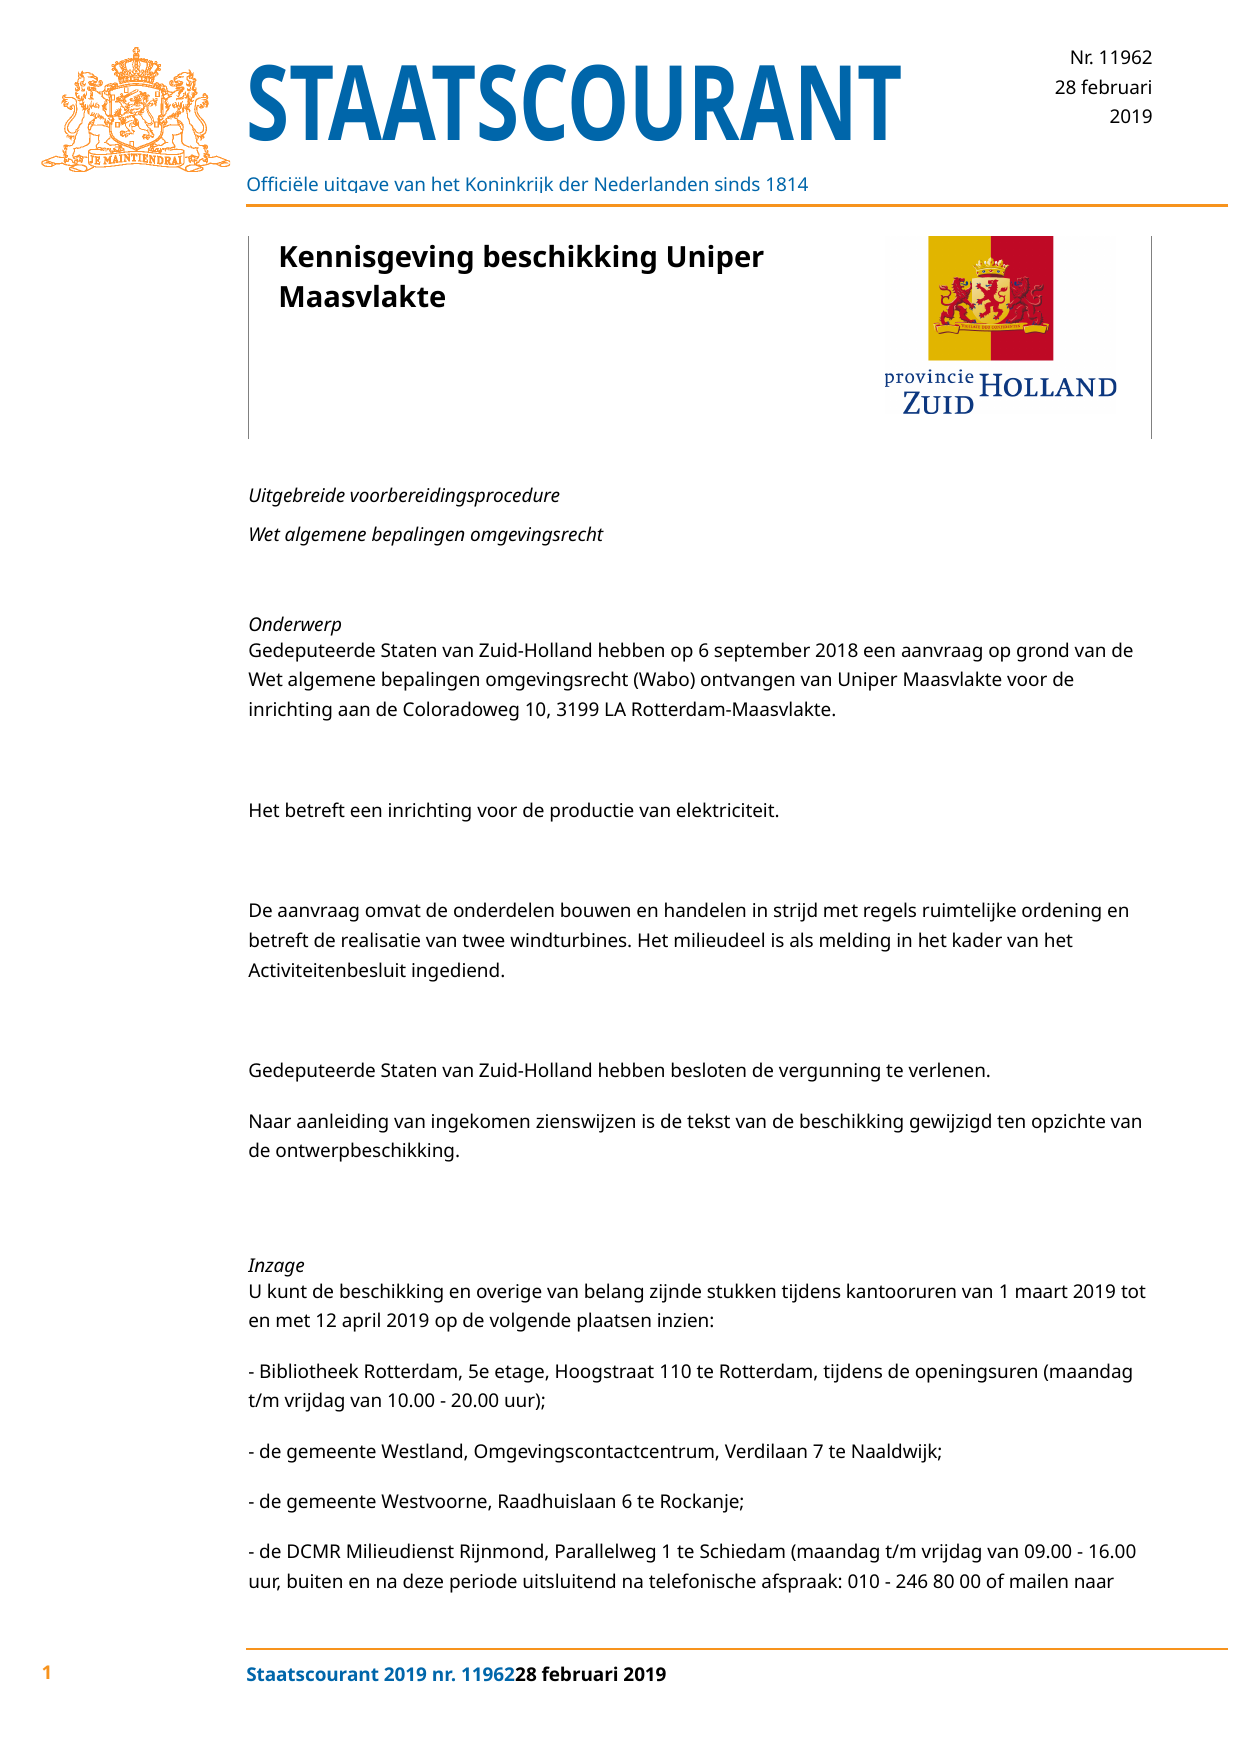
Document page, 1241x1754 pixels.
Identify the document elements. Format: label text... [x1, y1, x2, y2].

text Het betreft een inrichting voor de productie van elektriciteit. [248, 797, 1152, 823]
text - de DCMR Milieudienst Rijnmond, Parallelweg 1 te Schiedam (maandag t/m vrijdag van 09.00 - 16.00 uur, buiten en na deze periode uitsluitend na telefonische afspraak: 010 - 246 80 00 of mailen naar [248, 1539, 1152, 1594]
text U kunt de beschikking en overige van belang zijnde stukken tijdens kantooruren van 1 maart 2019 tot en met 12 april 2019 op de volgende plaatsen inzien: [248, 1278, 1152, 1333]
picture [41, 47, 231, 172]
table_header [1117, 236, 1151, 413]
table_header Kennisgeving beschikking Uniper Maasvlakte [249, 236, 850, 439]
text Uitgebreide voorbereidingsprocedure [248, 482, 1152, 508]
text Onderwerp [248, 611, 1152, 637]
text Naar aanleiding van ingekomen zienswijzen is de tekst van de beschikking gewijzigd ten opzichte van de ontwerpbeschikking. [248, 1108, 1152, 1163]
text - de gemeente Westvoorne, Raadhuislaan 6 te Rockanje; [248, 1488, 1152, 1514]
text - Bibliotheek Rotterdam, 5e etage, Hoogstraat 110 te Rotterdam, tijdens de openingsuren (maandag t/m vrijdag van 10.00 - 20.00 uur); [248, 1358, 1152, 1413]
table_header [850, 414, 1151, 439]
text Inzage [248, 1252, 1152, 1278]
text Wet algemene bepalingen omgevingsrecht [248, 521, 1152, 547]
picture [885, 236, 1117, 414]
table_header [850, 236, 885, 413]
text De aanvraag omvat de onderdelen bouwen en handelen in strijd met regels ruimtelijke ordening en betreft de realisatie van twee windturbines. Het milieudeel is als melding in het kader van het Activiteitenbesluit ingediend. [248, 898, 1152, 983]
text Gedeputeerde Staten van Zuid-Holland hebben besloten de vergunning te verlenen. [248, 1058, 1152, 1083]
text Gedeputeerde Staten van Zuid-Holland hebben op 6 september 2018 een aanvraag op grond van de Wet algemene bepalingen omgevingsrecht (Wabo) ontvangen van Uniper Maasvlakte voor de inrichting aan de Coloradoweg 10, 3199 LA Rotterdam-Maasvlakte. [248, 637, 1152, 722]
text - de gemeente Westland, Omgevingscontactcentrum, Verdilaan 7 te Naaldwijk; [248, 1438, 1152, 1463]
